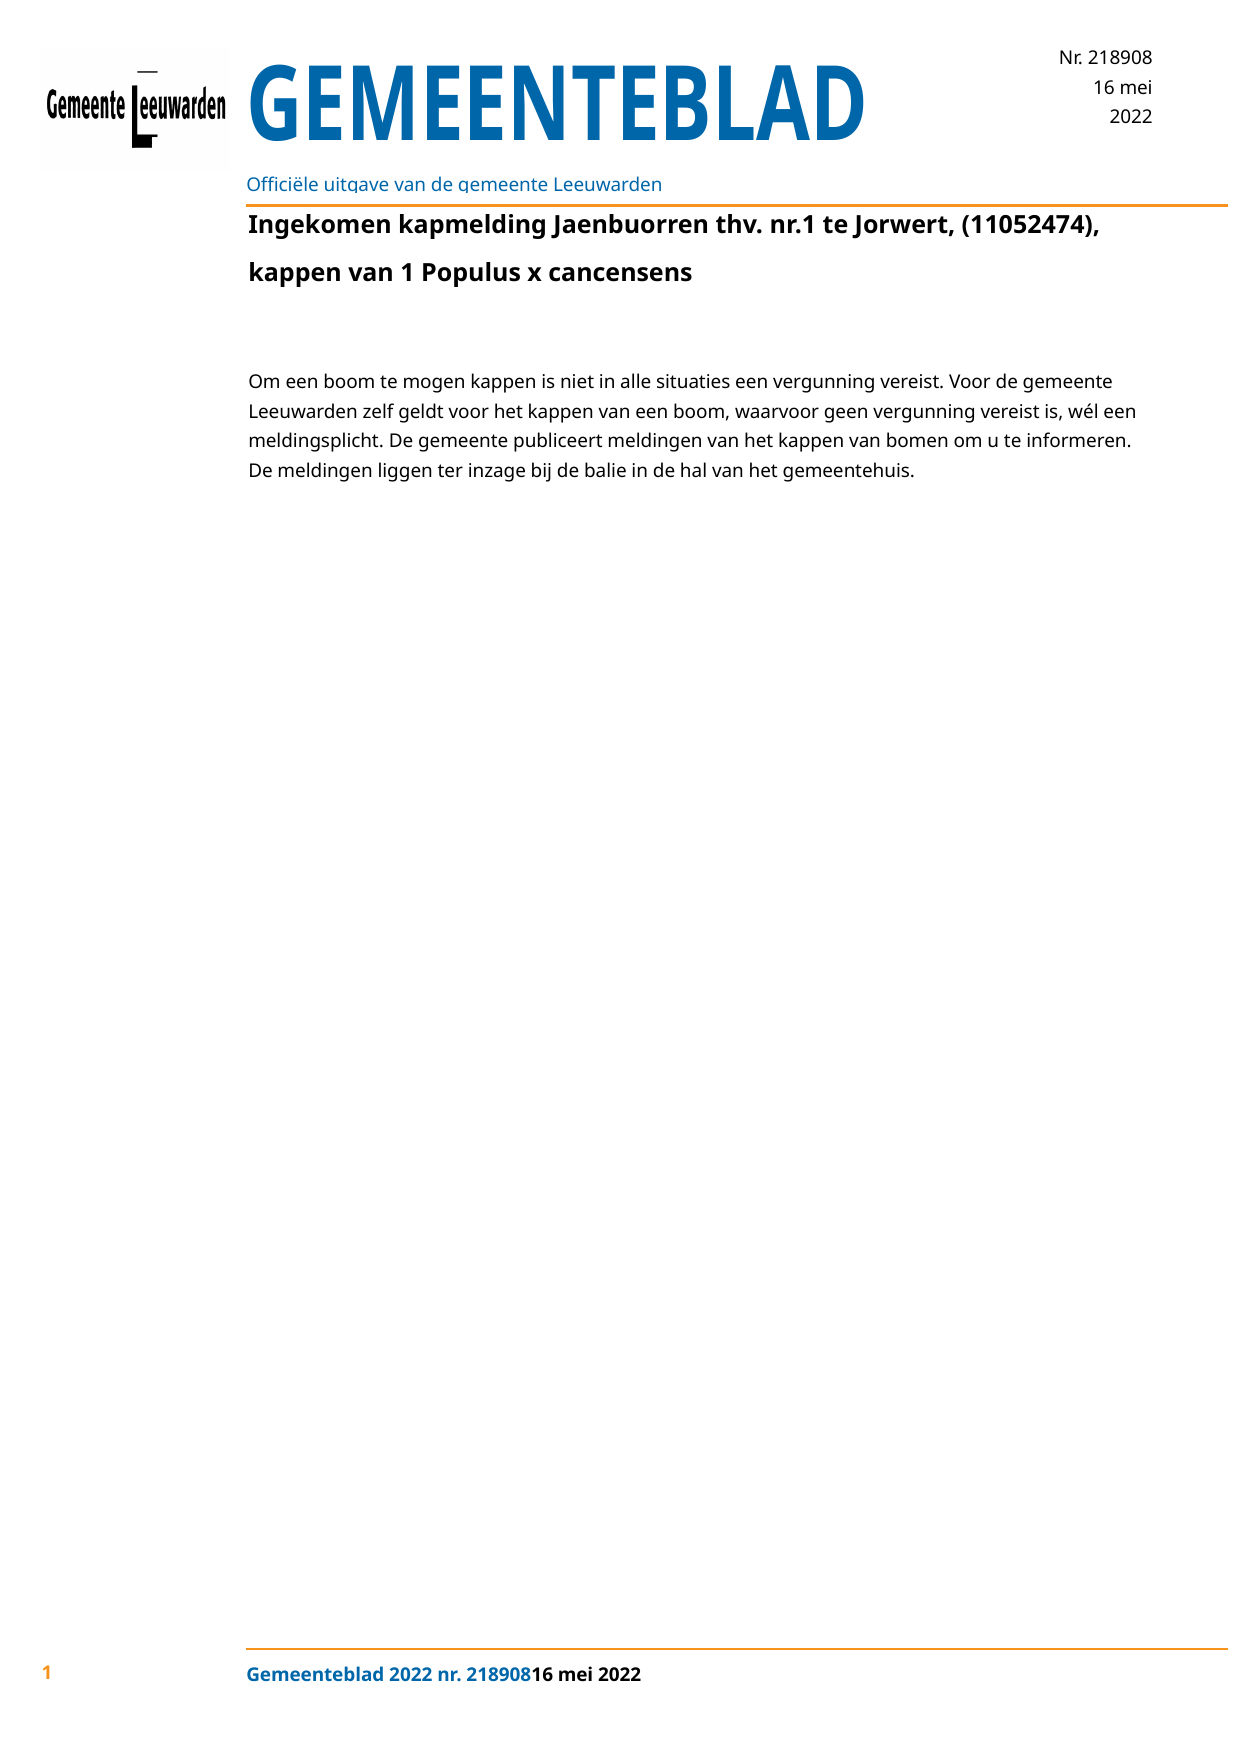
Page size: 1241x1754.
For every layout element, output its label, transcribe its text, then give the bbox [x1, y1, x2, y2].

text Ingekomen kapmelding Jaenbuorren thv. nr.1 te Jorwert, (11052474), kappen van 1 Populus x cancensens [248, 207, 1152, 288]
text Om een boom te mogen kappen is niet in alle situaties een vergunning vereist. Voor de gemeente Leeuwarden zelf geldt voor het kappen van een boom, waarvoor geen vergunning vereist is, wél een meldingsplicht. De gemeente publiceert meldingen van het kappen van bomen om u te informeren. De meldingen liggen ter inzage bij de balie in de hal van het gemeentehuis. [248, 368, 1152, 483]
picture [41, 47, 231, 172]
